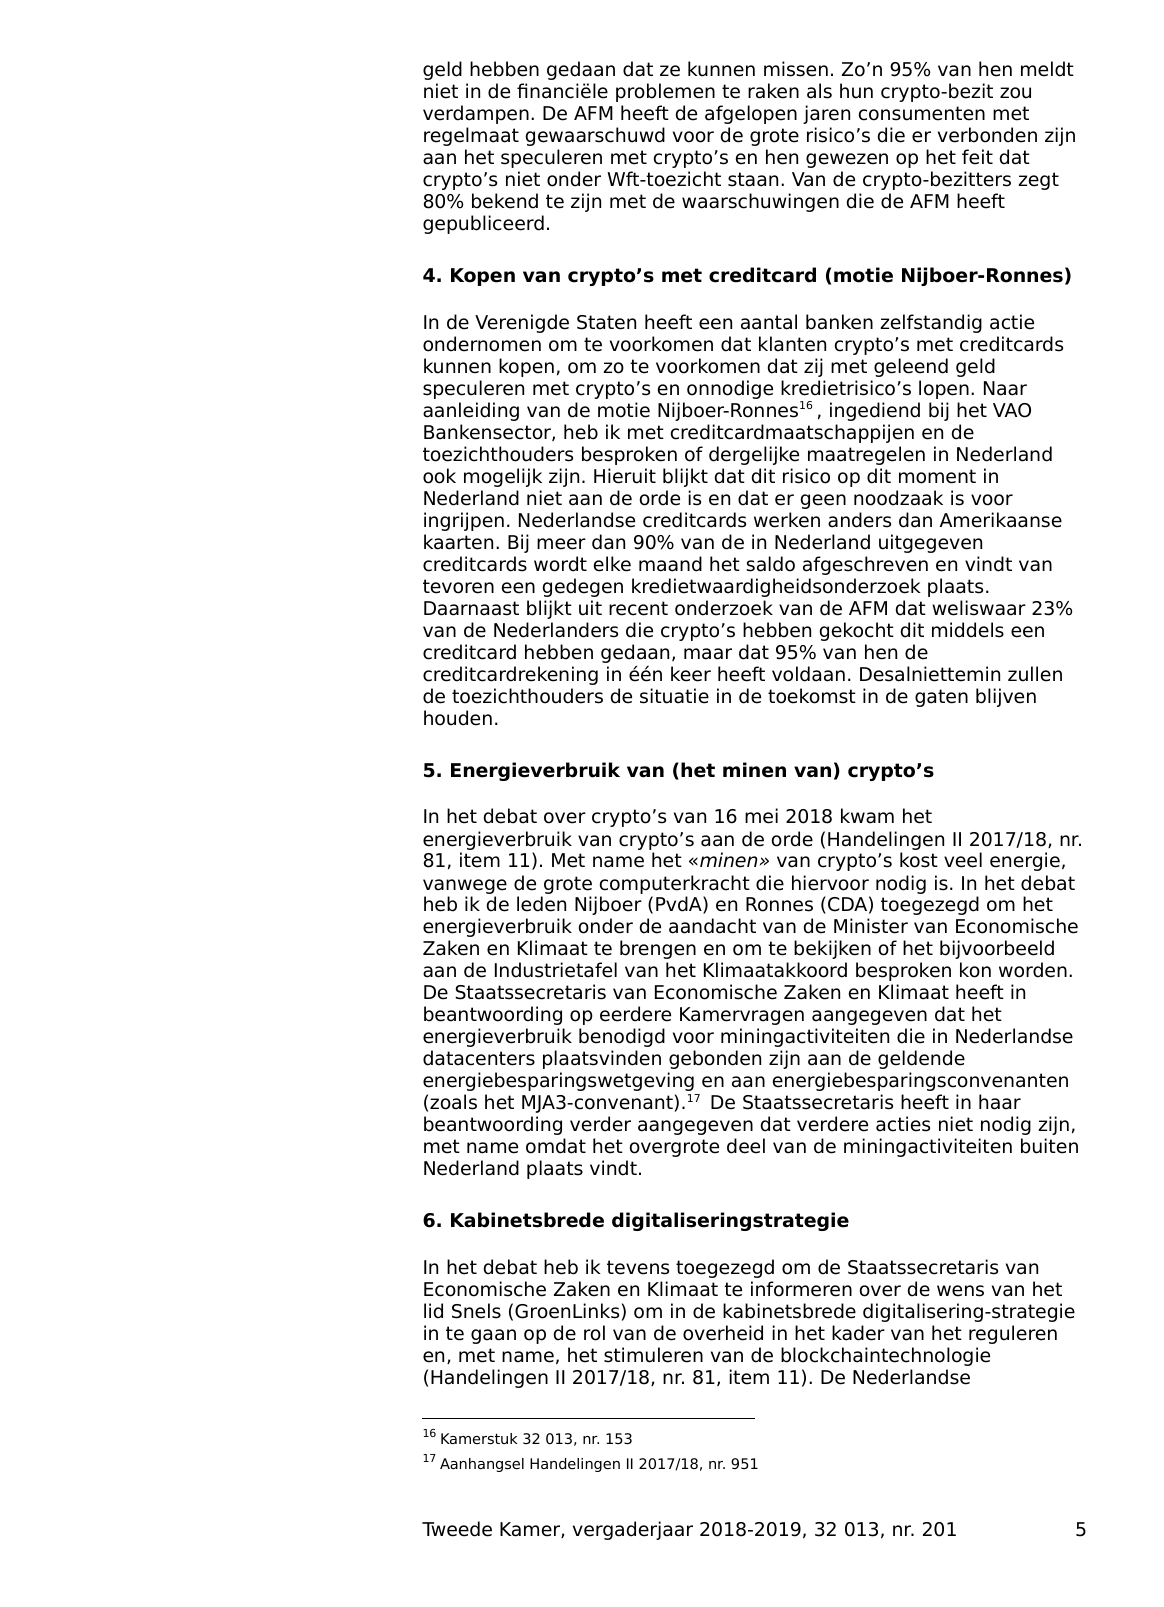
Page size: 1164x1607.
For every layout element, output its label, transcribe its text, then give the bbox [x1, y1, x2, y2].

text Aanhangsel Handelingen II 2017/18, nr. 951 [422, 1452, 1087, 1474]
text Kamerstuk 32 013, nr. 153 [422, 1427, 1087, 1449]
subtitle 4. Kopen van crypto’s met creditcard (motie Nijboer-Ronnes) [422, 265, 1087, 287]
subtitle 6. Kabinetsbrede digitaliseringstrategie [422, 1210, 1087, 1232]
text geld hebben gedaan dat ze kunnen missen. Zo’n 95% van hen meldt niet in de financiële problemen te raken als hun crypto-bezit zou verdampen. De AFM heeft de afgelopen jaren consumenten met regelmaat gewaarschuwd voor de grote risico’s die er verbonden zijn aan het speculeren met crypto’s en hen gewezen op het feit dat crypto’s niet onder Wft-toezicht staan. Van de crypto-bezitters zegt 80% bekend te zijn met de waarschuwingen die de AFM heeft gepubliceerd. [422, 59, 1087, 235]
text In het debat heb ik tevens toegezegd om de Staatssecretaris van Economische Zaken en Klimaat te informeren over de wens van het lid Snels (GroenLinks) om in de kabinetsbrede digitalisering-strategie in te gaan op de rol van de overheid in het kader van het reguleren en, met name, het stimuleren van de blockchaintechnologie (Handelingen II 2017/18, nr. 81, item 11). De Nederlandse [422, 1257, 1087, 1389]
subtitle 5. Energieverbruik van (het minen van) crypto’s [422, 759, 1087, 781]
text In de Verenigde Staten heeft een aantal banken zelfstandig actie ondernomen om te voorkomen dat klanten crypto’s met creditcards kunnen kopen, om zo te voorkomen dat zij met geleend geld speculeren met crypto’s en onnodige kredietrisico’s lopen. Naar aanleiding van de motie Nijboer-Ronnes, ingediend bij het VAO Bankensector, heb ik met creditcardmaatschappijen en de toezichthouders besproken of dergelijke maatregelen in Nederland ook mogelijk zijn. Hieruit blijkt dat dit risico op dit moment in Nederland niet aan de orde is en dat er geen noodzaak is voor ingrijpen. Nederlandse creditcards werken anders dan Amerikaanse kaarten. Bij meer dan 90% van de in Nederland uitgegeven creditcards wordt elke maand het saldo afgeschreven en vindt van tevoren een gedegen kredietwaardigheidsonderzoek plaats. Daarnaast blijkt uit recent onderzoek van de AFM dat weliswaar 23% van de Nederlanders die crypto’s hebben gekocht dit middels een creditcard hebben gedaan, maar dat 95% van hen de creditcardrekening in één keer heeft voldaan. Desalniettemin zullen de toezichthouders de situatie in de toekomst in de gaten blijven houden. [422, 312, 1087, 729]
text In het debat over crypto’s van 16 mei 2018 kwam het energieverbruik van crypto’s aan de orde (Handelingen II 2017/18, nr. 81, item 11). Met name het «minen» van crypto’s kost veel energie, vanwege de grote computerkracht die hiervoor nodig is. In het debat heb ik de leden Nijboer (PvdA) en Ronnes (CDA) toegezegd om het energieverbruik onder de aandacht van de Minister van Economische Zaken en Klimaat te brengen en om te bekijken of het bijvoorbeeld aan de Industrietafel van het Klimaatakkoord besproken kon worden. De Staatssecretaris van Economische Zaken en Klimaat heeft in beantwoording op eerdere Kamervragen aangegeven dat het energieverbruik benodigd voor miningactiviteiten die in Nederlandse datacenters plaatsvinden gebonden zijn aan de geldende energiebesparingswetgeving en aan energiebesparingsconvenanten (zoals het MJA3-convenant). De Staatssecretaris heeft in haar beantwoording verder aangegeven dat verdere acties niet nodig zijn, met name omdat het overgrote deel van de miningactiviteiten buiten Nederland plaats vindt. [422, 806, 1087, 1180]
